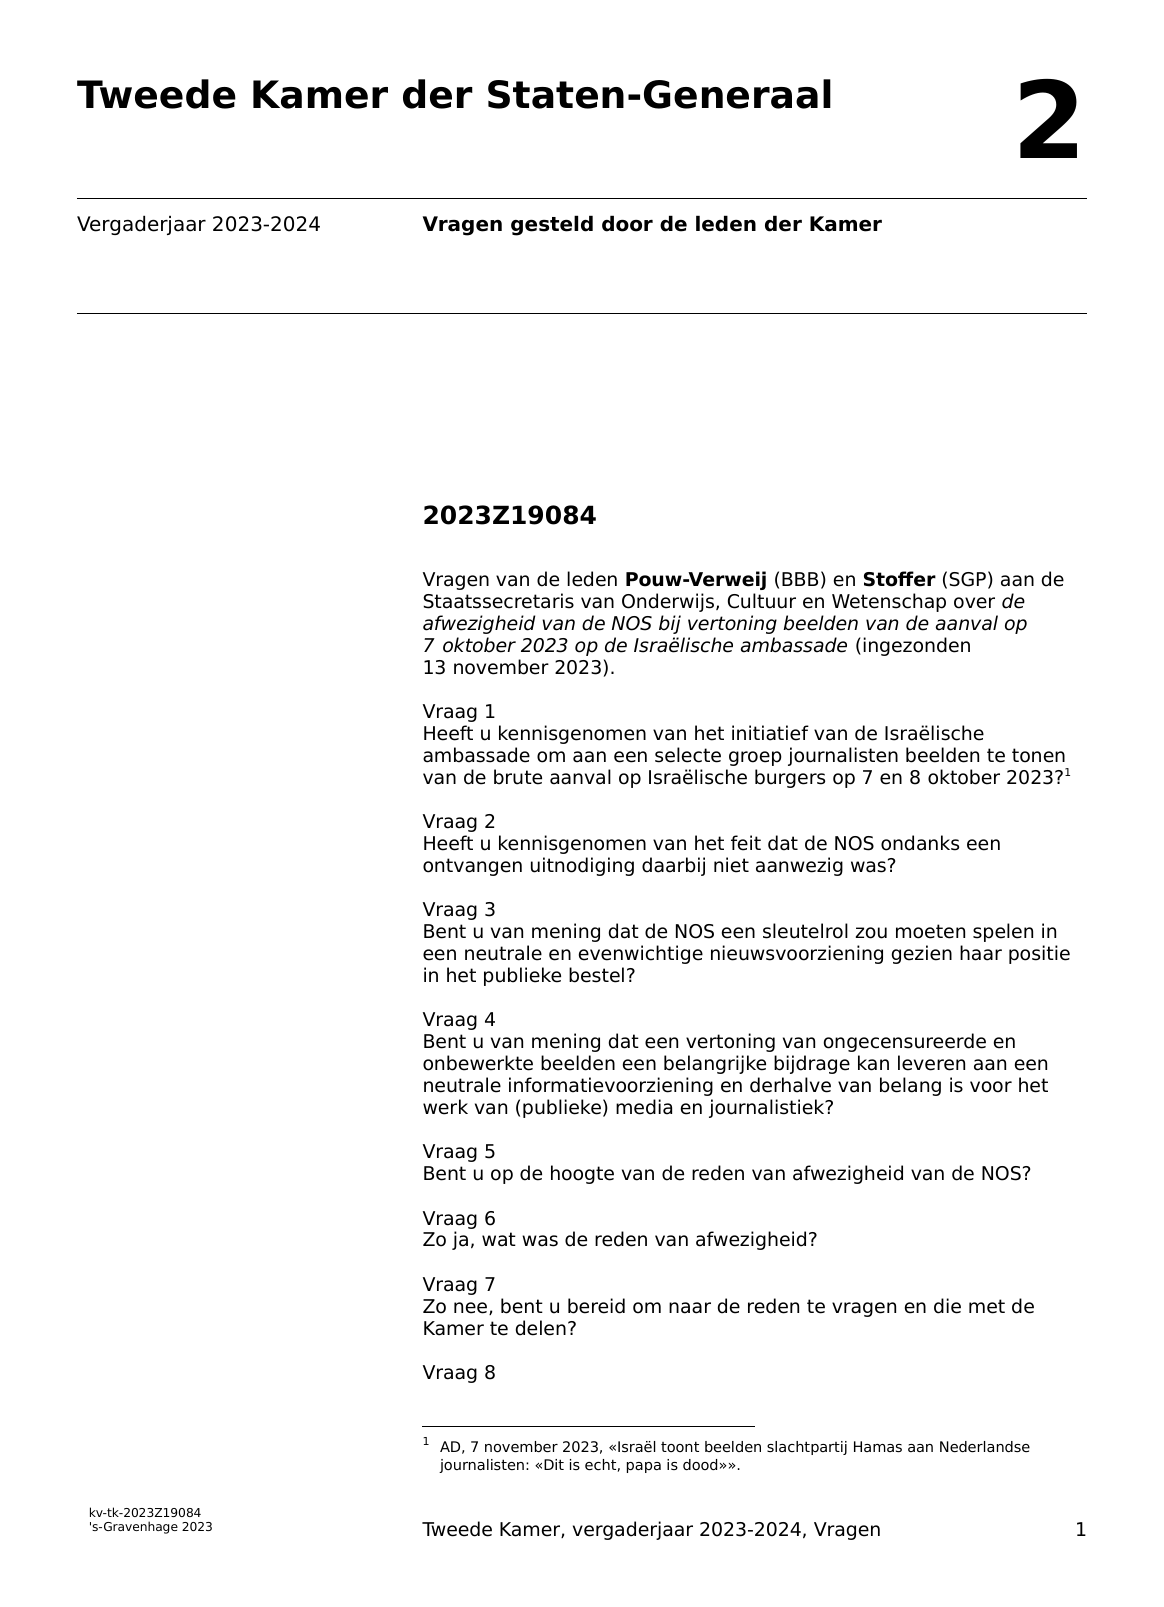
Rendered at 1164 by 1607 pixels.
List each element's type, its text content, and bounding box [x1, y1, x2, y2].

text Vraag 3 [422, 899, 1087, 921]
table_header 2 [886, 59, 1087, 198]
text Vraag 2 [422, 811, 1087, 833]
text 2023Z19084 [422, 501, 1087, 531]
text Heeft u kennisgenomen van het initiatief van de Israëlische ambassade om aan een selecte groep journalisten beelden te tonen van de brute aanval op Israëlische burgers op 7 en 8 oktober 2023? [422, 723, 1087, 789]
text kv-tk-2023Z19084 [88, 1506, 323, 1520]
table_cell Vergaderjaar 2023-2024 [77, 199, 422, 313]
text Vraag 1 [422, 701, 1087, 723]
text Zo ja, wat was de reden van afwezigheid? [422, 1229, 1087, 1251]
text Vraag 5 [422, 1141, 1087, 1163]
text Bent u op de hoogte van de reden van afwezigheid van de NOS? [422, 1163, 1087, 1185]
text Vraag 8 [422, 1362, 1087, 1384]
text Vraag 7 [422, 1273, 1087, 1296]
text Bent u van mening dat de NOS een sleutelrol zou moeten spelen in een neutrale en evenwichtige nieuwsvoorziening gezien haar positie in het publieke bestel? [422, 921, 1087, 987]
text Bent u van mening dat een vertoning van ongecensureerde en onbewerkte beelden een belangrijke bijdrage kan leveren aan een neutrale informatievoorziening en derhalve van belang is voor het werk van (publieke) media en journalistiek? [422, 1031, 1087, 1119]
text AD, 7 november 2023, «Israël toont beelden slachtpartij Hamas aan Nederlandse journalisten: «Dit is echt, papa is dood»». [422, 1435, 1087, 1474]
text Heeft u kennisgenomen van het feit dat de NOS ondanks een ontvangen uitnodiging daarbij niet aanwezig was? [422, 833, 1087, 877]
text Vragen van de leden Pouw-Verweij (BBB) en Stoffer (SGP) aan de Staatssecretaris van Onderwijs, Cultuur en Wetenschap over de afwezigheid van de NOS bij vertoning beelden van de aanval op 7 oktober 2023 op de Israëlische ambassade (ingezonden 13 november 2023). [422, 569, 1087, 679]
table_header Tweede Kamer der Staten-Generaal [77, 59, 886, 198]
text Vraag 4 [422, 1009, 1087, 1031]
text Vraag 6 [422, 1207, 1087, 1229]
text Zo nee, bent u bereid om naar de reden te vragen en die met de Kamer te delen? [422, 1296, 1087, 1339]
table_cell Vragen gesteld door de leden der Kamer [422, 199, 1087, 313]
text 's-Gravenhage 2023 [88, 1520, 323, 1534]
